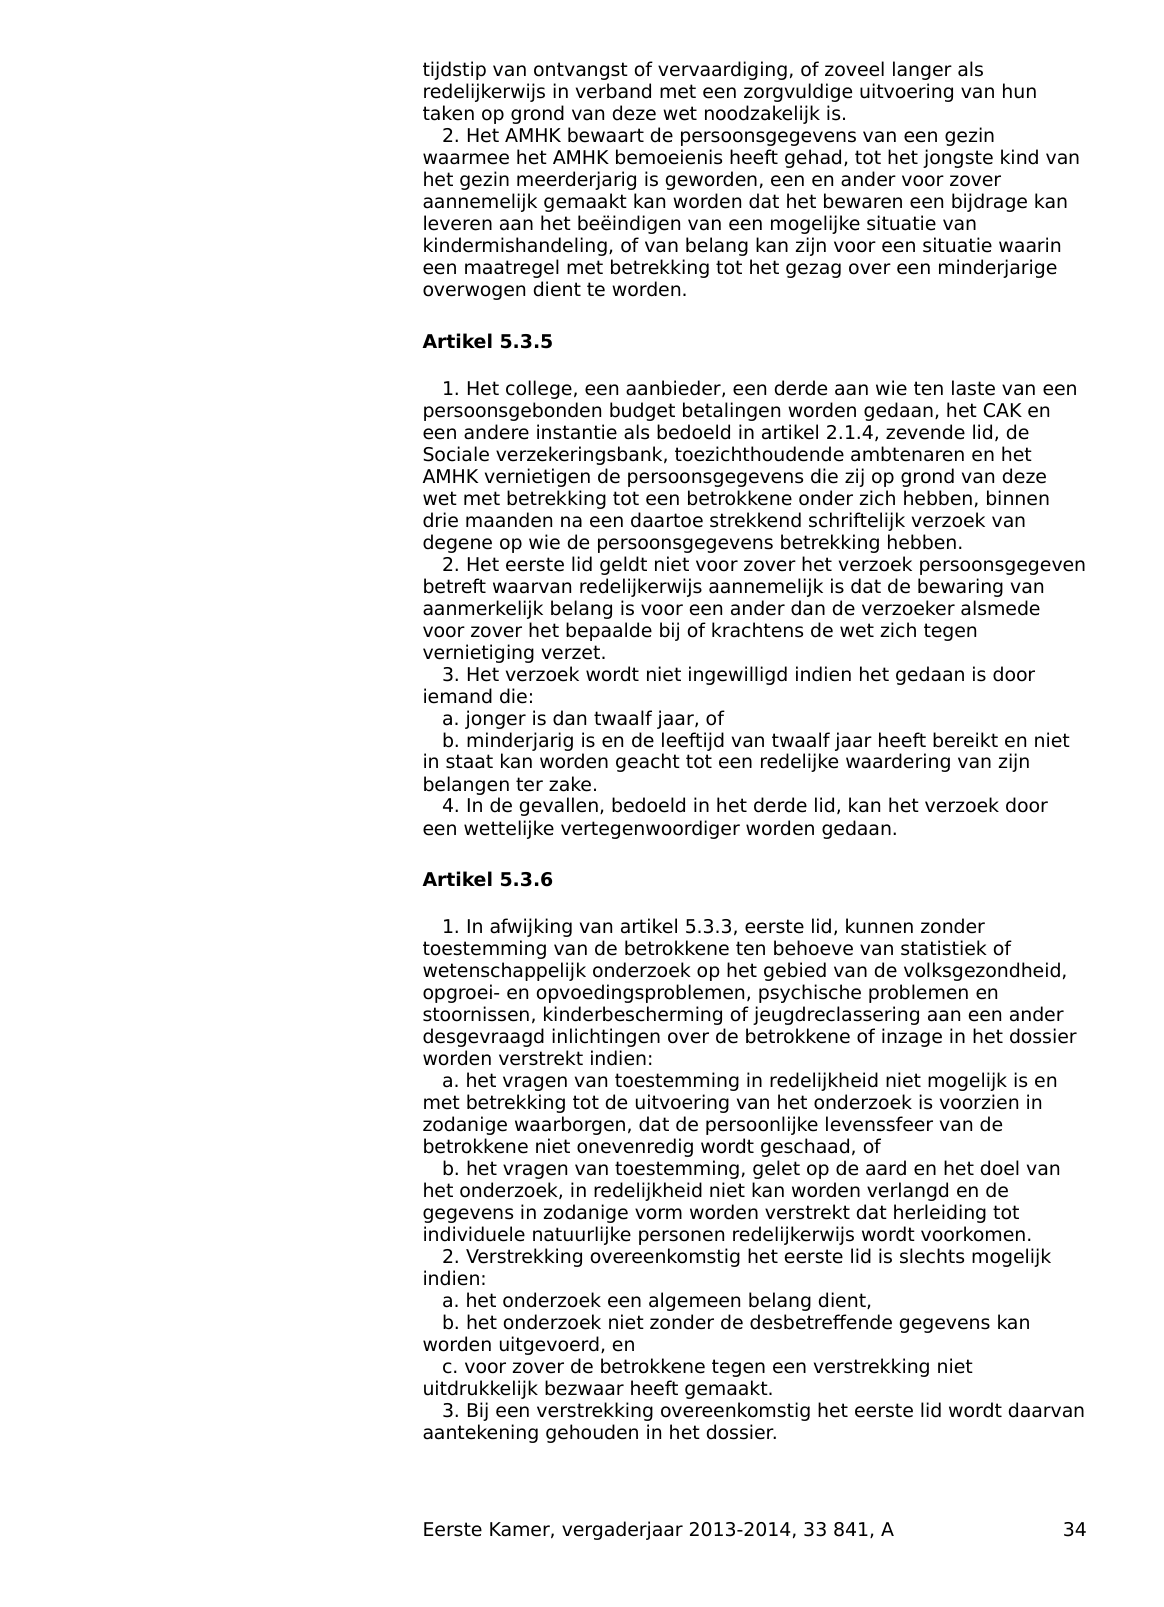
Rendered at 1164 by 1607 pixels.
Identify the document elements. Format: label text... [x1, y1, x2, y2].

text 2. Verstrekking overeenkomstig het eerste lid is slechts mogelijk indien: [422, 1246, 1087, 1290]
text a. het vragen van toestemming in redelijkheid niet mogelijk is en met betrekking tot de uitvoering van het onderzoek is voorzien in zodanige waarborgen, dat de persoonlijke levenssfeer van de betrokkene niet onevenredig wordt geschaad, of [422, 1070, 1087, 1158]
text 3. Bij een verstrekking overeenkomstig het eerste lid wordt daarvan aantekening gehouden in het dossier. [422, 1400, 1087, 1444]
text 4. In de gevallen, bedoeld in het derde lid, kan het verzoek door een wettelijke vertegenwoordiger worden gedaan. [422, 795, 1087, 839]
text 1. In afwijking van artikel 5.3.3, eerste lid, kunnen zonder toestemming van de betrokkene ten behoeve van statistiek of wetenschappelijk onderzoek op het gebied van de volksgezondheid, opgroei- en opvoedingsproblemen, psychische problemen en stoornissen, kinderbescherming of jeugdreclassering aan een ander desgevraagd inlichtingen over de betrokkene of inzage in het dossier worden verstrekt indien: [422, 916, 1087, 1070]
text tijdstip van ontvangst of vervaardiging, of zoveel langer als redelijkerwijs in verband met een zorgvuldige uitvoering van hun taken op grond van deze wet noodzakelijk is. [422, 59, 1087, 125]
text c. voor zover de betrokkene tegen een verstrekking niet uitdrukkelijk bezwaar heeft gemaakt. [422, 1356, 1087, 1400]
subtitle Artikel 5.3.5 [422, 331, 1087, 353]
text b. minderjarig is en de leeftijd van twaalf jaar heeft bereikt en niet in staat kan worden geacht tot een redelijke waardering van zijn belangen ter zake. [422, 729, 1087, 795]
text 2. Het AMHK bewaart de persoonsgegevens van een gezin waarmee het AMHK bemoeienis heeft gehad, tot het jongste kind van het gezin meerderjarig is geworden, een en ander voor zover aannemelijk gemaakt kan worden dat het bewaren een bijdrage kan leveren aan het beëindigen van een mogelijke situatie van kindermishandeling, of van belang kan zijn voor een situatie waarin een maatregel met betrekking tot het gezag over een minderjarige overwogen dient te worden. [422, 125, 1087, 301]
text b. het vragen van toestemming, gelet op de aard en het doel van het onderzoek, in redelijkheid niet kan worden verlangd en de gegevens in zodanige vorm worden verstrekt dat herleiding tot individuele natuurlijke personen redelijkerwijs wordt voorkomen. [422, 1158, 1087, 1246]
text a. het onderzoek een algemeen belang dient, [422, 1290, 1087, 1312]
text 3. Het verzoek wordt niet ingewilligd indien het gedaan is door iemand die: [422, 663, 1087, 707]
text 1. Het college, een aanbieder, een derde aan wie ten laste van een persoonsgebonden budget betalingen worden gedaan, het CAK en een andere instantie als bedoeld in artikel 2.1.4, zevende lid, de Sociale verzekeringsbank, toezichthoudende ambtenaren en het AMHK vernietigen de persoonsgegevens die zij op grond van deze wet met betrekking tot een betrokkene onder zich hebben, binnen drie maanden na een daartoe strekkend schriftelijk verzoek van degene op wie de persoonsgegevens betrekking hebben. [422, 378, 1087, 554]
subtitle Artikel 5.3.6 [422, 869, 1087, 891]
text a. jonger is dan twaalf jaar, of [422, 707, 1087, 729]
text b. het onderzoek niet zonder de desbetreffende gegevens kan worden uitgevoerd, en [422, 1312, 1087, 1356]
text 2. Het eerste lid geldt niet voor zover het verzoek persoonsgegeven betreft waarvan redelijkerwijs aannemelijk is dat de bewaring van aanmerkelijk belang is voor een ander dan de verzoeker alsmede voor zover het bepaalde bij of krachtens de wet zich tegen vernietiging verzet. [422, 554, 1087, 663]
